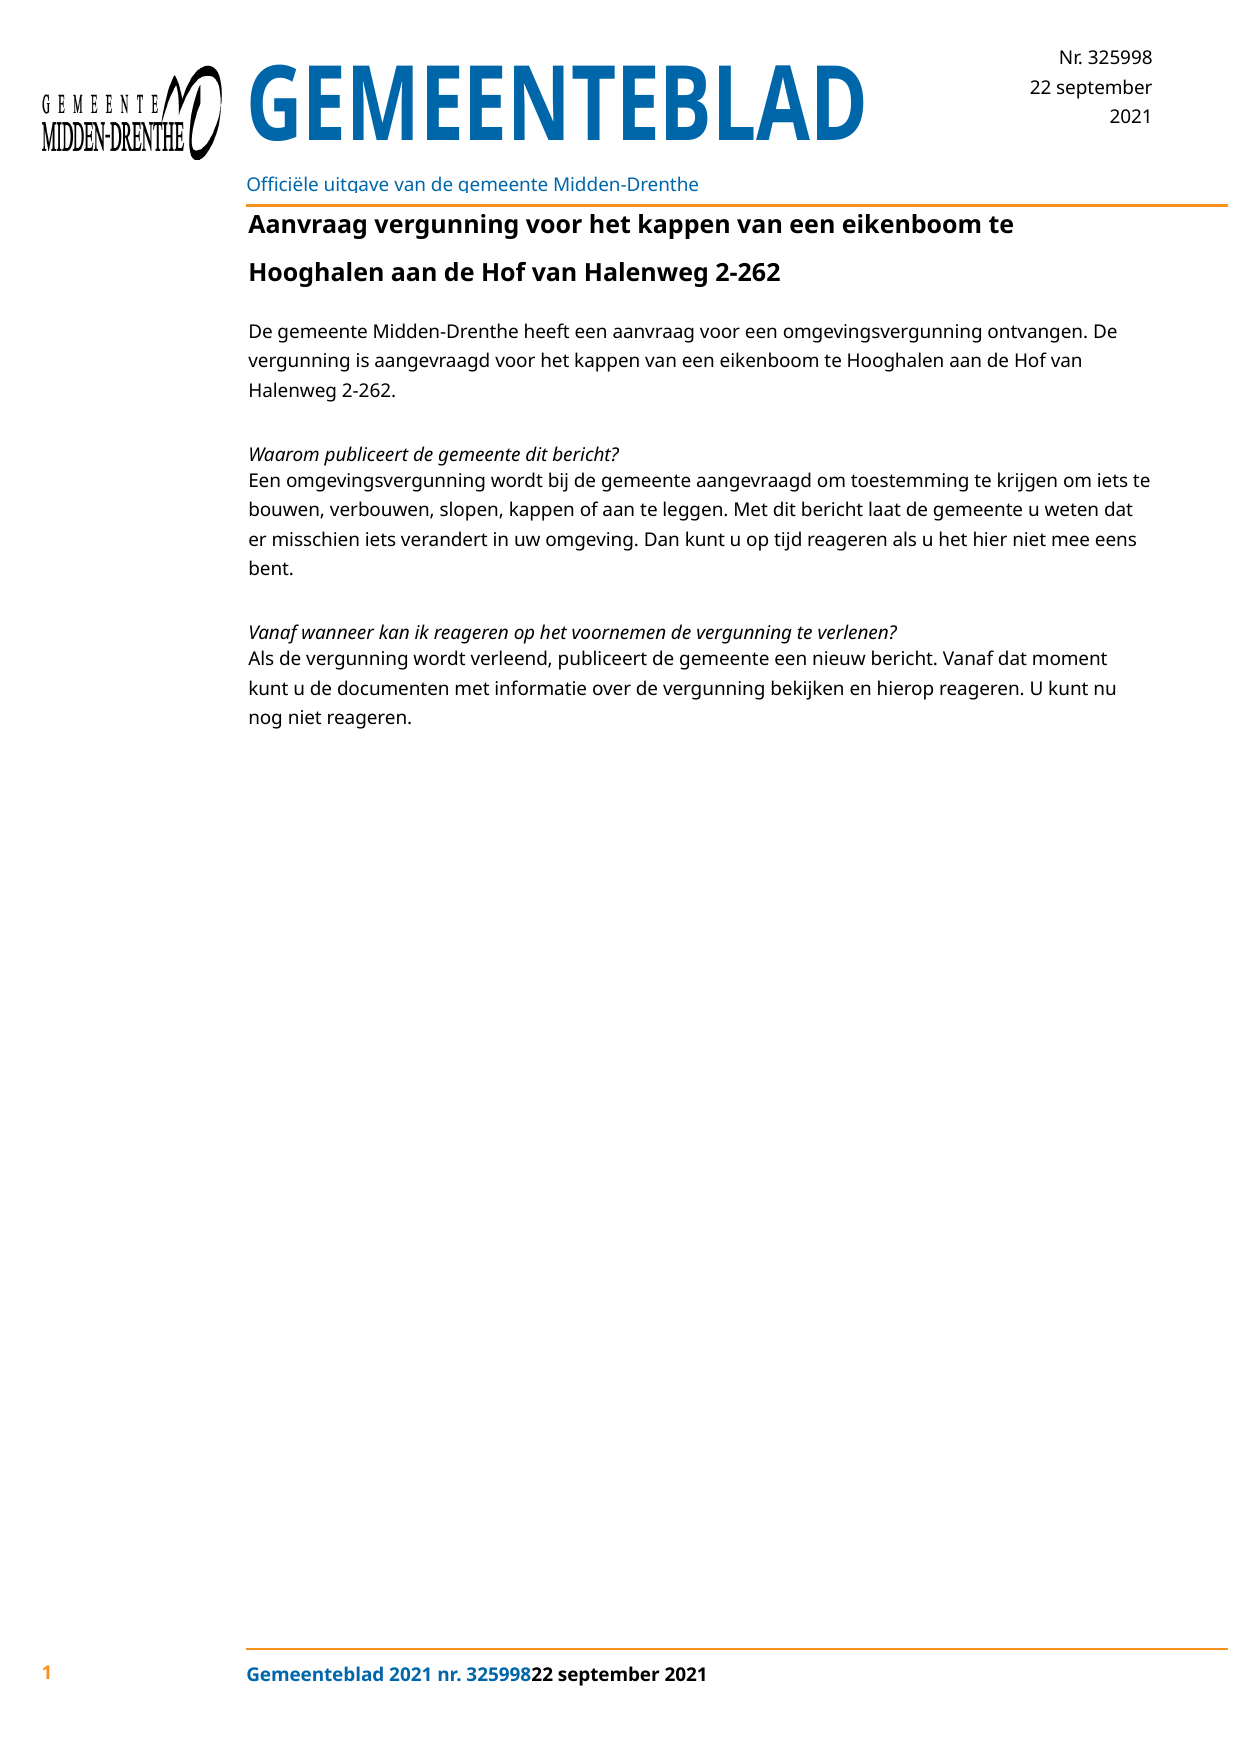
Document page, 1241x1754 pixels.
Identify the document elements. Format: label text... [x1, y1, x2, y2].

text De gemeente Midden-Drenthe heeft een aanvraag voor een omgevingsvergunning ontvangen. De vergunning is aangevraagd voor het kappen van een eikenboom te Hooghalen aan de Hof van Halenweg 2-262. [248, 318, 1152, 403]
text Vanaf wanneer kan ik reageren op het voornemen de vergunning te verlenen? [248, 619, 1152, 645]
picture [41, 47, 231, 172]
text Als de vergunning wordt verleend, publiceert de gemeente een nieuw bericht. Vanaf dat moment kunt u de documenten met informatie over de vergunning bekijken en hierop reageren. U kunt nu nog niet reageren. [248, 645, 1152, 730]
text Een omgevingsvergunning wordt bij de gemeente aangevraagd om toestemming te krijgen om iets te bouwen, verbouwen, slopen, kappen of aan te leggen. Met dit bericht laat de gemeente u weten dat er misschien iets verandert in uw omgeving. Dan kunt u op tijd reageren als u het hier niet mee eens bent. [248, 467, 1152, 581]
text Waarom publiceert de gemeente dit bericht? [248, 441, 1152, 467]
text Aanvraag vergunning voor het kappen van een eikenboom te Hooghalen aan de Hof van Halenweg 2-262 [248, 207, 1152, 288]
